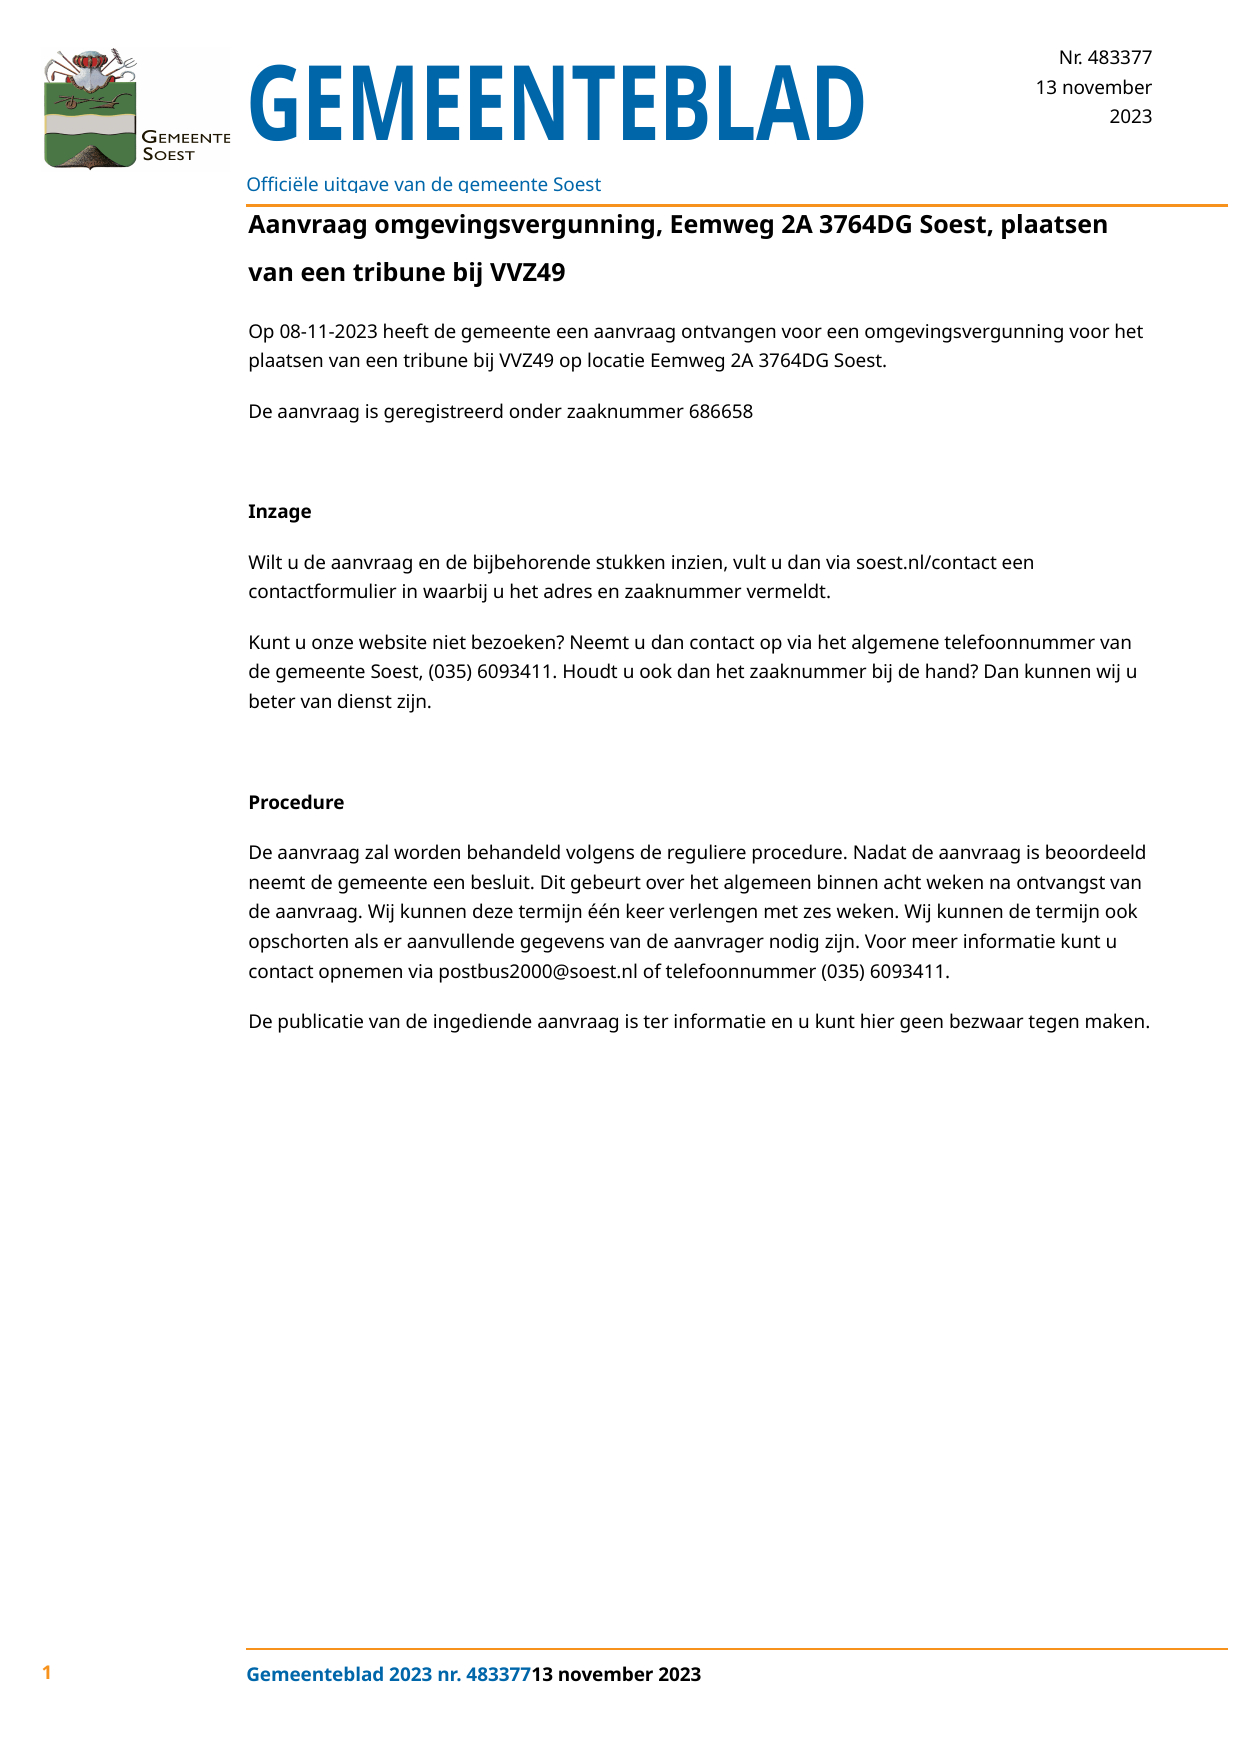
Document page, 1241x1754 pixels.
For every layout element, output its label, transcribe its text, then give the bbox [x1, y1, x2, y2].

text Aanvraag omgevingsvergunning, Eemweg 2A 3764DG Soest, plaatsen van een tribune bij VVZ49 [248, 207, 1152, 288]
text De publicatie van de ingediende aanvraag is ter informatie en u kunt hier geen bezwaar tegen maken. [248, 1008, 1152, 1034]
text De aanvraag zal worden behandeld volgens de reguliere procedure. Nadat de aanvraag is beoordeeld neemt de gemeente een besluit. Dit gebeurt over het algemeen binnen acht weken na ontvangst van de aanvraag. Wij kunnen deze termijn één keer verlengen met zes weken. Wij kunnen de termijn ook opschorten als er aanvullende gegevens van de aanvrager nodig zijn. Voor meer informatie kunt u contact opnemen via postbus2000@soest.nl of telefoonnummer (035) 6093411. [248, 839, 1152, 984]
text Inzage [248, 499, 1152, 524]
text De aanvraag is geregistreerd onder zaaknummer 686658 [248, 398, 1152, 424]
text Op 08-11-2023 heeft de gemeente een aanvraag ontvangen voor een omgevingsvergunning voor het plaatsen van een tribune bij VVZ49 op locatie Eemweg 2A 3764DG Soest. [248, 318, 1152, 373]
picture [41, 47, 231, 172]
text Procedure [248, 789, 1152, 815]
text Wilt u de aanvraag en de bijbehorende stukken inzien, vult u dan via soest.nl/contact een contactformulier in waarbij u het adres en zaaknummer vermeldt. [248, 549, 1152, 604]
text Kunt u onze website niet bezoeken? Neemt u dan contact op via het algemene telefoonnummer van de gemeente Soest, (035) 6093411. Houdt u ook dan het zaaknummer bij de hand? Dan kunnen wij u beter van dienst zijn. [248, 629, 1152, 714]
